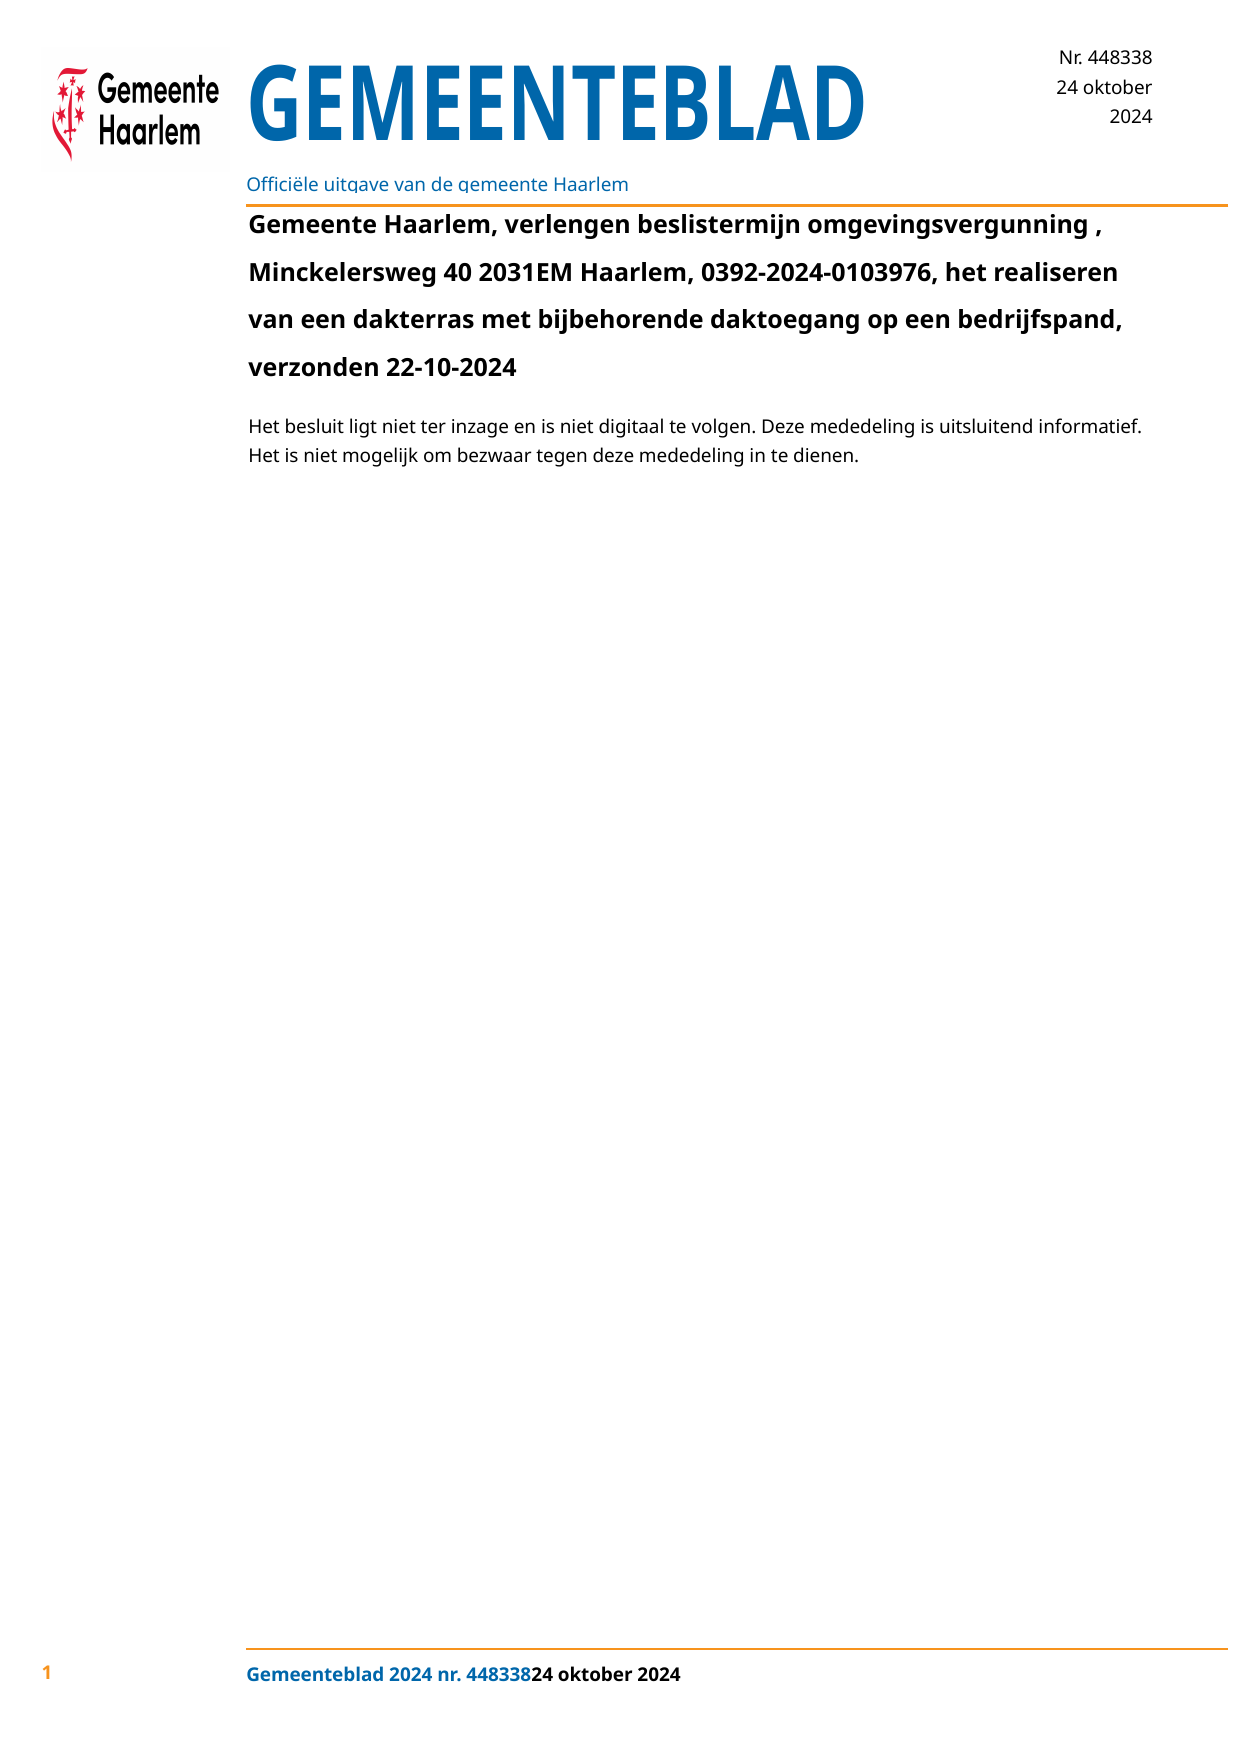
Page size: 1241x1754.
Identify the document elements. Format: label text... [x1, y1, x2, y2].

text Gemeente Haarlem, verlengen beslistermijn omgevingsvergunning , Minckelersweg 40 2031EM Haarlem, 0392-2024-0103976, het realiseren van een dakterras met bijbehorende daktoegang op een bedrijfspand, verzonden 22-10-2024 [248, 207, 1152, 384]
text Het besluit ligt niet ter inzage en is niet digitaal te volgen. Deze mededeling is uitsluitend informatief. Het is niet mogelijk om bezwaar tegen deze mededeling in te dienen. [248, 413, 1152, 468]
picture [41, 47, 231, 172]
